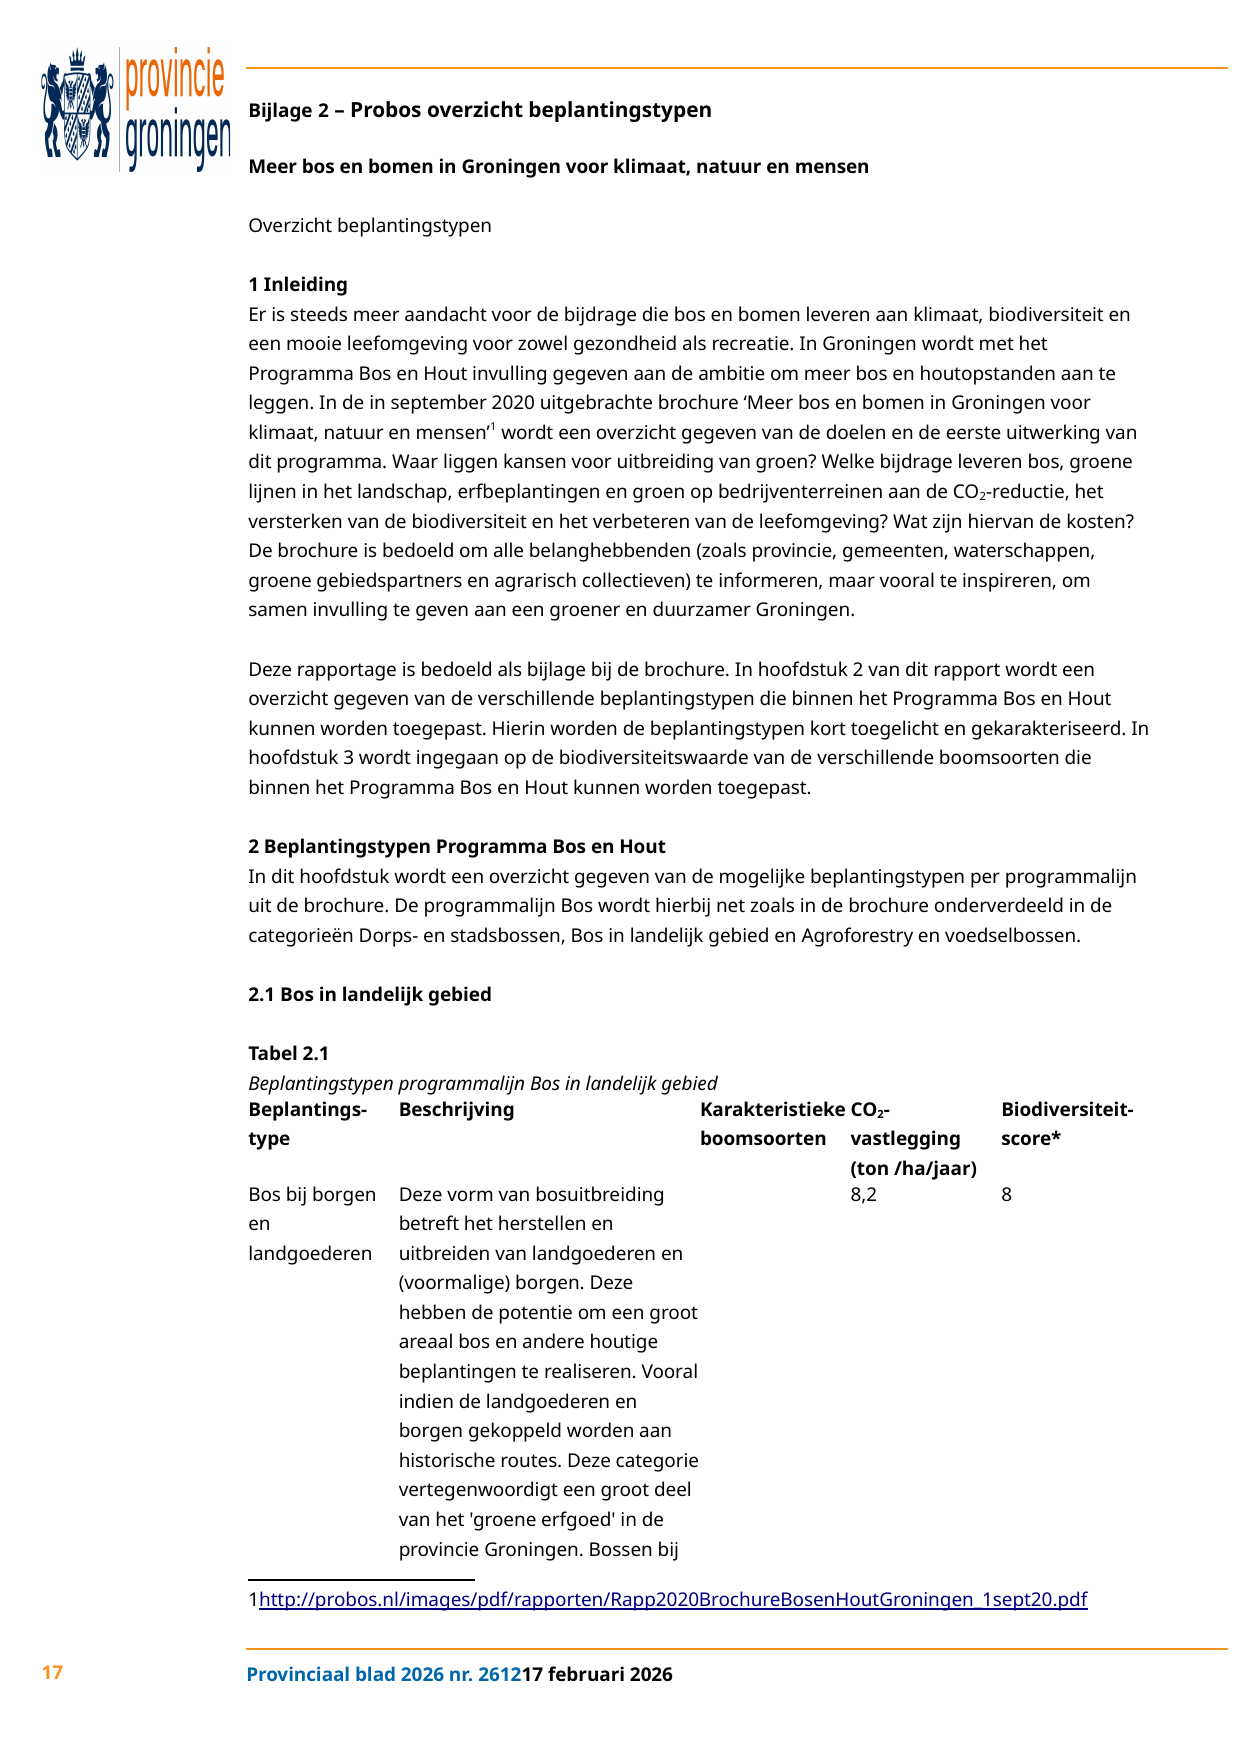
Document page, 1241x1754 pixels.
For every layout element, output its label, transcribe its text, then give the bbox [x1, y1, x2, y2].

text Er is steeds meer aandacht voor de bijdrage die bos en bomen leveren aan klimaat, biodiversiteit en een mooie leefomgeving voor zowel gezondheid als recreatie. In Groningen wordt met het Programma Bos en Hout invulling gegeven aan de ambitie om meer bos en houtopstanden aan te leggen. In de in september 2020 uitgebrachte brochure ‘Meer bos en bomen in Groningen voor klimaat, natuur en mensen’ wordt een overzicht gegeven van de doelen en de eerste uitwerking van dit programma. Waar liggen kansen voor uitbreiding van groen? Welke bijdrage leveren bos, groene lijnen in het landschap, erfbeplantingen en groen op bedrijventerreinen aan de CO2-reductie, het versterken van de biodiversiteit en het verbeteren van de leefomgeving? Wat zijn hiervan de kosten? [248, 301, 1152, 534]
text De brochure is bedoeld om alle belanghebbenden (zoals provincie, gemeenten, waterschappen, groene gebiedspartners en agrarisch collectieven) te informeren, maar vooral te inspireren, om samen invulling te geven aan een groener en duurzamer Groningen. [248, 537, 1152, 622]
text 2 Beplantingstypen Programma Bos en Hout [248, 833, 1152, 859]
table_cell 8 [1001, 1181, 1152, 1561]
table_cell Bos bij borgen en landgoederen [248, 1181, 398, 1561]
text Meer bos en bomen in Groningen voor klimaat, natuur en mensen [248, 153, 1152, 179]
text In dit hoofdstuk wordt een overzicht gegeven van de mogelijke beplantingstypen per programmalijn uit de brochure. De programmalijn Bos wordt hierbij net zoals in de brochure onderverdeeld in de categorieën Dorps- en stadsbossen, Bos in landelijk gebied en Agroforestry en voedselbossen. [248, 863, 1152, 948]
table_cell Biodiversiteit-score* [1001, 1096, 1152, 1181]
table_cell [700, 1181, 850, 1561]
text 2.1 Bos in landelijk gebied [248, 981, 1152, 1007]
table_cell Beplantings-type [248, 1096, 398, 1181]
table_cell Deze vorm van bosuitbreiding betreft het herstellen en uitbreiden van landgoederen en (voormalige) borgen. Deze hebben de potentie om een groot areaal bos en andere houtige beplantingen te realiseren. Vooral indien de landgoederen en borgen gekoppeld worden aan historische routes. Deze categorie vertegenwoordigt een groot deel van het 'groene erfgoed' in de provincie Groningen. Bossen bij [399, 1181, 700, 1561]
text Overzicht beplantingstypen [248, 212, 1152, 238]
picture [41, 47, 231, 172]
table_cell Karakteristieke boomsoorten [700, 1096, 850, 1181]
text Bijlage 2 – Probos overzicht beplantingstypen [248, 95, 1152, 123]
table_header Tabel 2.1 Beplantingstypen programmalijn Bos in landelijk gebied [248, 1041, 1152, 1096]
table_cell 8,2 [850, 1181, 1001, 1561]
table_cell Beschrijving [399, 1096, 700, 1181]
text 1 Inleiding [248, 271, 1152, 297]
text Deze rapportage is bedoeld als bijlage bij de brochure. In hoofdstuk 2 van dit rapport wordt een overzicht gegeven van de verschillende beplantingstypen die binnen het Programma Bos en Hout kunnen worden toegepast. Hierin worden de beplantingstypen kort toegelicht en gekarakteriseerd. In hoofdstuk 3 wordt ingegaan op de biodiversiteitswaarde van de verschillende boomsoorten die binnen het Programma Bos en Hout kunnen worden toegepast. [248, 656, 1152, 800]
text http://probos.nl/images/pdf/rapporten/Rapp2020BrochureBosenHoutGroningen_1sept20.pdf [248, 1586, 1152, 1612]
table_cell CO2- vastlegging (ton /ha/jaar) [850, 1096, 1001, 1181]
